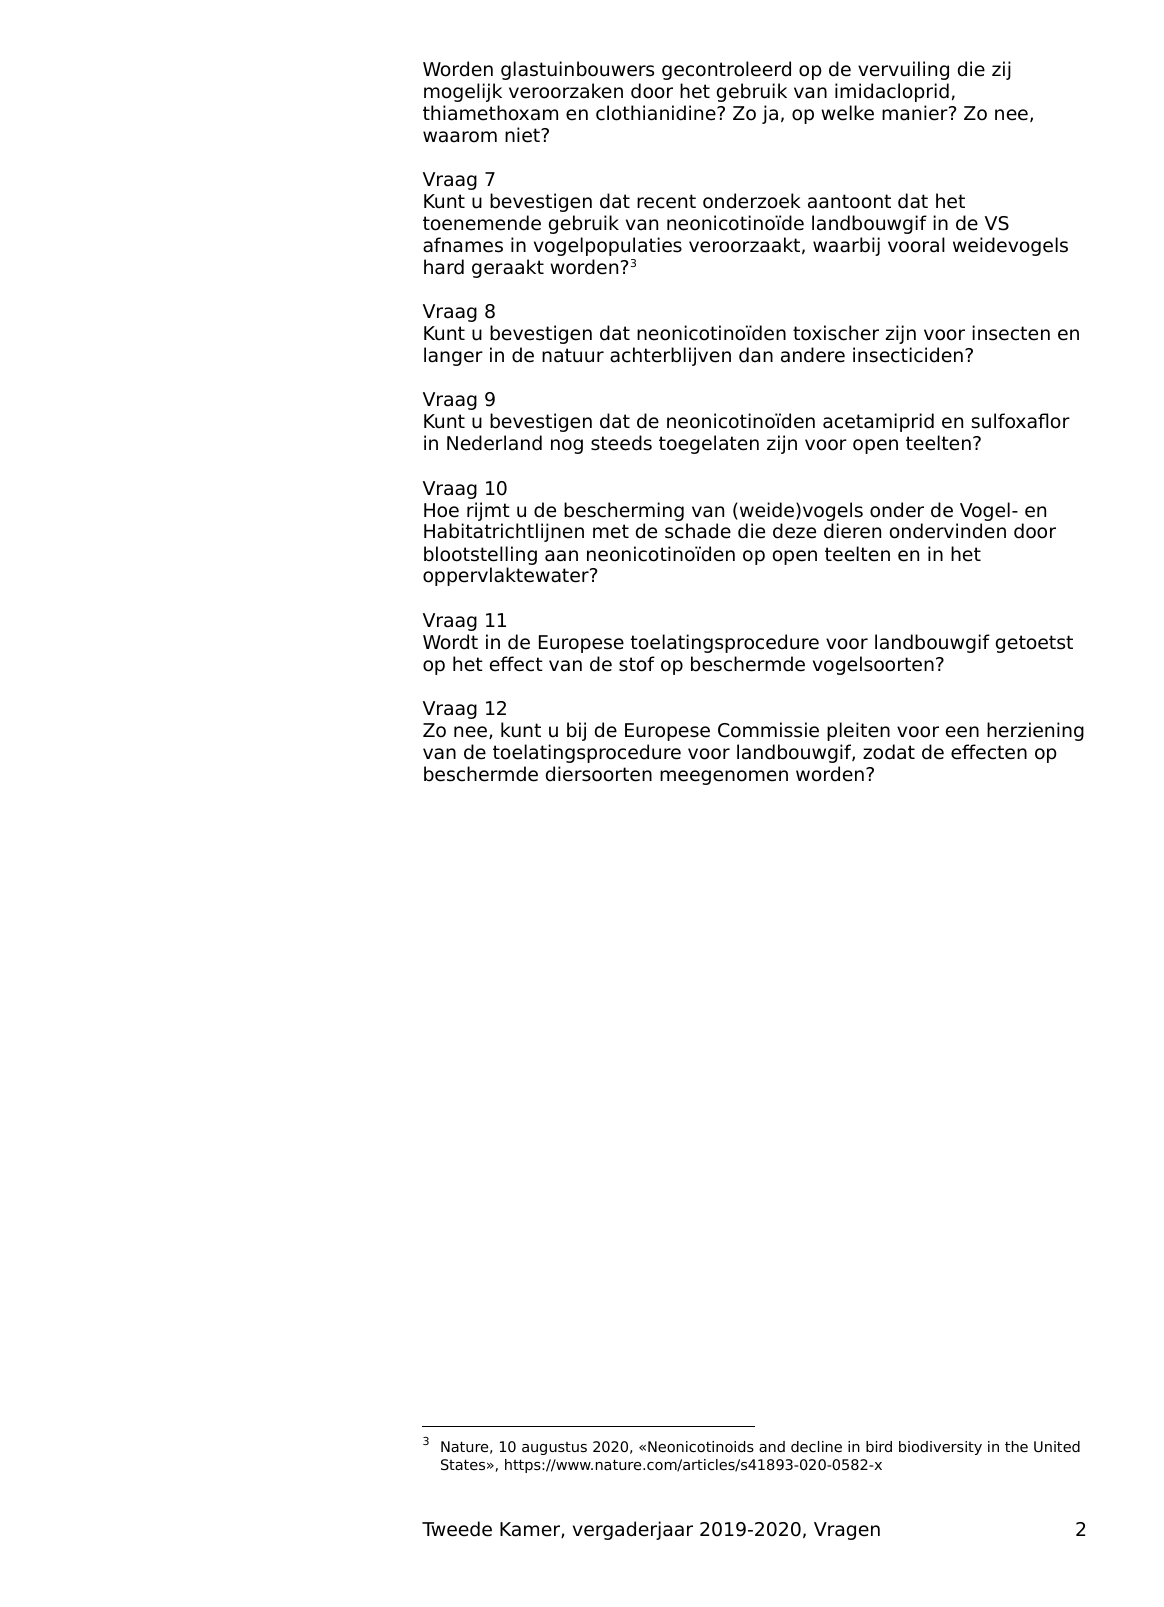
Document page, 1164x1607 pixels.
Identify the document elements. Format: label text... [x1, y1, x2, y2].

text Zo nee, kunt u bij de Europese Commissie pleiten voor een herziening van de toelatingsprocedure voor landbouwgif, zodat de effecten op beschermde diersoorten meegenomen worden? [422, 720, 1087, 786]
text Kunt u bevestigen dat neonicotinoïden toxischer zijn voor insecten en langer in de natuur achterblijven dan andere insecticiden? [422, 323, 1087, 367]
text Vraag 8 [422, 301, 1087, 323]
text Vraag 12 [422, 698, 1087, 720]
text Kunt u bevestigen dat de neonicotinoïden acetamiprid en sulfoxaflor in Nederland nog steeds toegelaten zijn voor open teelten? [422, 411, 1087, 455]
text Kunt u bevestigen dat recent onderzoek aantoont dat het toenemende gebruik van neonicotinoïde landbouwgif in de VS afnames in vogelpopulaties veroorzaakt, waarbij vooral weidevogels hard geraakt worden? [422, 191, 1087, 279]
text Hoe rijmt u de bescherming van (weide)vogels onder de Vogel- en Habitatrichtlijnen met de schade die deze dieren ondervinden door blootstelling aan neonicotinoïden op open teelten en in het oppervlaktewater? [422, 499, 1087, 587]
text Vraag 11 [422, 609, 1087, 632]
text Worden glastuinbouwers gecontroleerd op de vervuiling die zij mogelijk veroorzaken door het gebruik van imidacloprid, thiamethoxam en clothianidine? Zo ja, op welke manier? Zo nee, waarom niet? [422, 59, 1087, 147]
text Vraag 10 [422, 477, 1087, 499]
text Wordt in de Europese toelatingsprocedure voor landbouwgif getoetst op het effect van de stof op beschermde vogelsoorten? [422, 632, 1087, 676]
text Vraag 9 [422, 389, 1087, 411]
text Nature, 10 augustus 2020, «Neonicotinoids and decline in bird biodiversity in the United States», https://www.nature.com/articles/s41893-020-0582-x [422, 1435, 1087, 1474]
text Vraag 7 [422, 169, 1087, 191]
